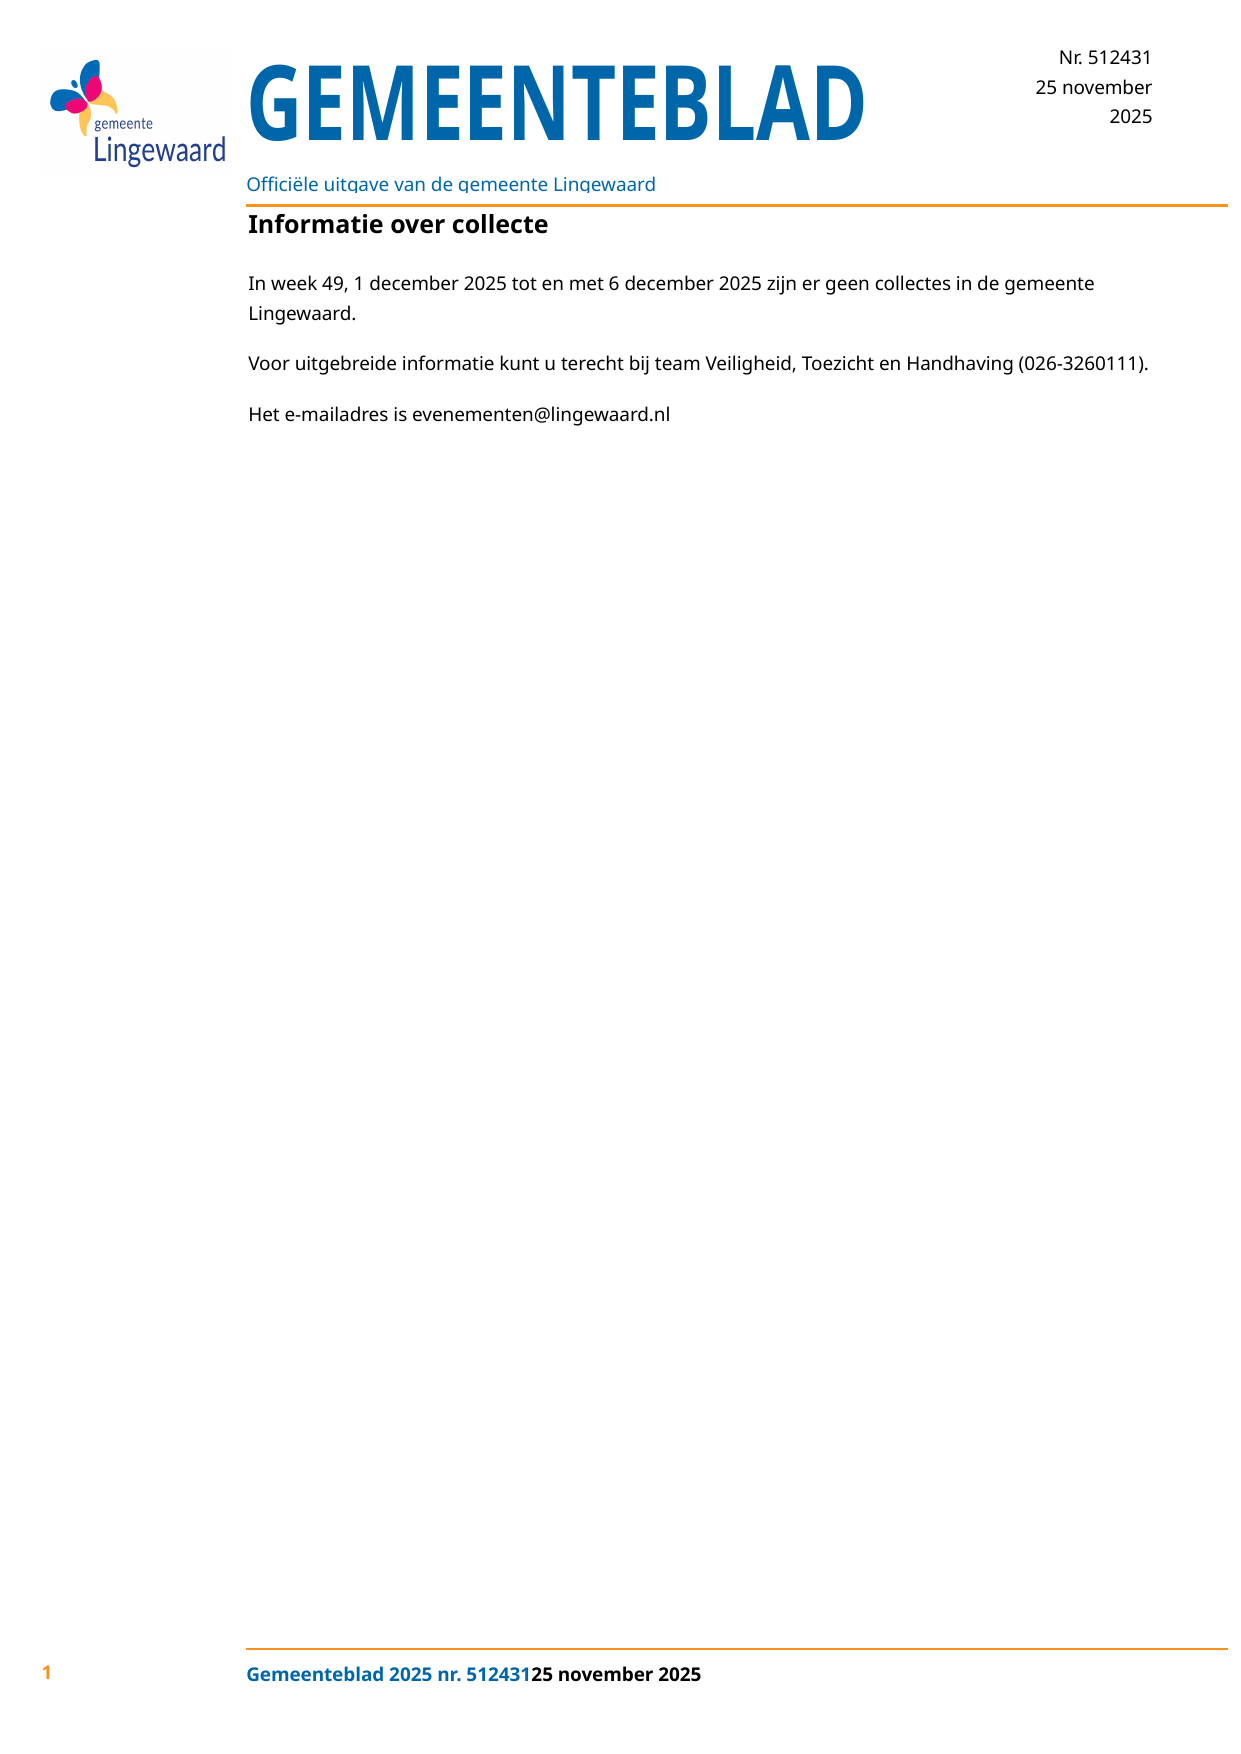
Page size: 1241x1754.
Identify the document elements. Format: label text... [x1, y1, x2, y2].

picture [41, 47, 231, 172]
text Informatie over collecte [248, 207, 1152, 241]
text Voor uitgebreide informatie kunt u terecht bij team Veiligheid, Toezicht en Handhaving (026-3260111). [248, 350, 1152, 376]
text In week 49, 1 december 2025 tot en met 6 december 2025 zijn er geen collectes in de gemeente Lingewaard. [248, 270, 1152, 326]
text Het e-mailadres is evenementen@lingewaard.nl [248, 401, 1152, 426]
